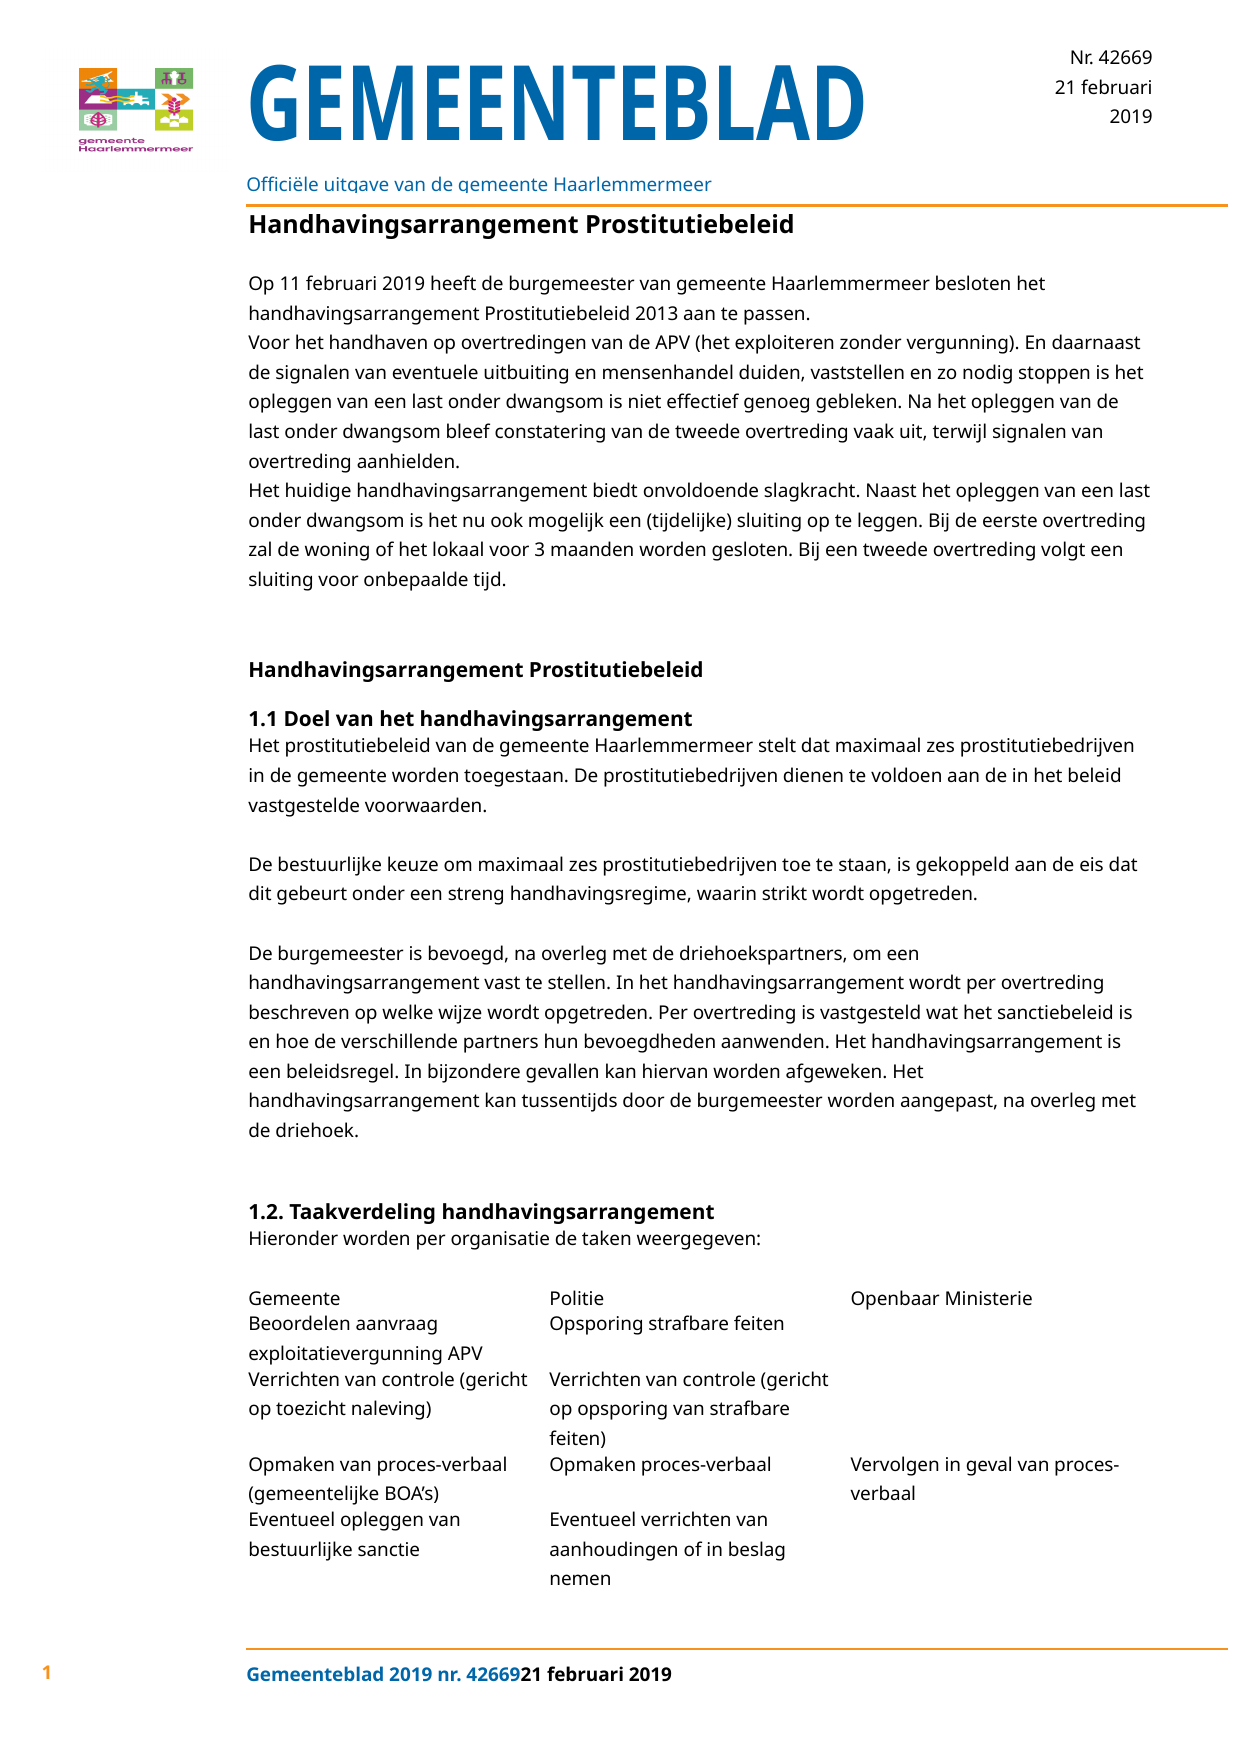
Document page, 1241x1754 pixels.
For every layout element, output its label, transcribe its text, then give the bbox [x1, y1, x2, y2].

text Het huidige handhavingsarrangement biedt onvoldoende slagkracht. Naast het opleggen van een last onder dwangsom is het nu ook mogelijk een (tijdelijke) sluiting op te leggen. Bij de eerste overtreding zal de woning of het lokaal voor 3 maanden worden gesloten. Bij een tweede overtreding volgt een sluiting voor onbepaalde tijd. [248, 477, 1152, 592]
table_cell [850, 1311, 1152, 1366]
table_cell Eventueel opleggen van bestuurlijke sanctie [248, 1506, 549, 1591]
text 1.2. Taakverdeling handhavingsarrangement [248, 1197, 1152, 1226]
text Op 11 februari 2019 heeft de burgemeester van gemeente Haarlemmermeer besloten het handhavingsarrangement Prostitutiebeleid 2013 aan te passen. [248, 270, 1152, 326]
text Voor het handhaven op overtredingen van de APV (het exploiteren zonder vergunning). En daarnaast de signalen van eventuele uitbuiting en mensenhandel duiden, vaststellen en zo nodig stoppen is het opleggen van een last onder dwangsom is niet effectief genoeg gebleken. Na het opleggen van de last onder dwangsom bleef constatering van de tweede overtreding vaak uit, terwijl signalen van overtreding aanhielden. [248, 329, 1152, 473]
text De burgemeester is bevoegd, na overleg met de driehoekspartners, om een handhavingsarrangement vast te stellen. In het handhavingsarrangement wordt per overtreding beschreven op welke wijze wordt opgetreden. Per overtreding is vastgesteld wat het sanctiebeleid is en hoe de verschillende partners hun bevoegdheden aanwenden. Het handhavingsarrangement is een beleidsregel. In bijzondere gevallen kan hiervan worden afgeweken. Het handhavingsarrangement kan tussentijds door de burgemeester worden aangepast, na overleg met de driehoek. [248, 940, 1152, 1143]
table_header Politie [549, 1285, 850, 1311]
text Het prostitutiebeleid van de gemeente Haarlemmermeer stelt dat maximaal zes prostitutiebedrijven in de gemeente worden toegestaan. De prostitutiebedrijven dienen te voldoen aan de in het beleid vastgestelde voorwaarden. [248, 733, 1152, 817]
text De bestuurlijke keuze om maximaal zes prostitutiebedrijven toe te staan, is gekoppeld aan de eis dat dit gebeurt onder een streng handhavingsregime, waarin strikt wordt opgetreden. [248, 851, 1152, 906]
table_cell Beoordelen aanvraag exploitatievergunning APV [248, 1311, 549, 1366]
table_cell Opmaken van proces-verbaal (gemeentelijke BOA’s) [248, 1451, 549, 1506]
picture [41, 47, 231, 172]
table_cell Vervolgen in geval van proces-verbaal [850, 1451, 1152, 1506]
text Handhavingsarrangement Prostitutiebeleid [248, 207, 1152, 241]
table_cell Verrichten van controle (gericht op toezicht naleving) [248, 1366, 549, 1451]
table_cell [850, 1506, 1152, 1591]
table_cell [850, 1366, 1152, 1451]
text 1.1 Doel van het handhavingsarrangement [248, 704, 1152, 733]
table_cell Eventueel verrichten van aanhoudingen of in beslag nemen [549, 1506, 850, 1591]
text Handhavingsarrangement Prostitutiebeleid [248, 655, 1152, 683]
table_header Openbaar Ministerie [850, 1285, 1152, 1311]
table_cell Opsporing strafbare feiten [549, 1311, 850, 1366]
text Hieronder worden per organisatie de taken weergegeven: [248, 1226, 1152, 1251]
table_cell Verrichten van controle (gericht op opsporing van strafbare feiten) [549, 1366, 850, 1451]
table_cell Opmaken proces-verbaal [549, 1451, 850, 1506]
table_header Gemeente [248, 1285, 549, 1311]
